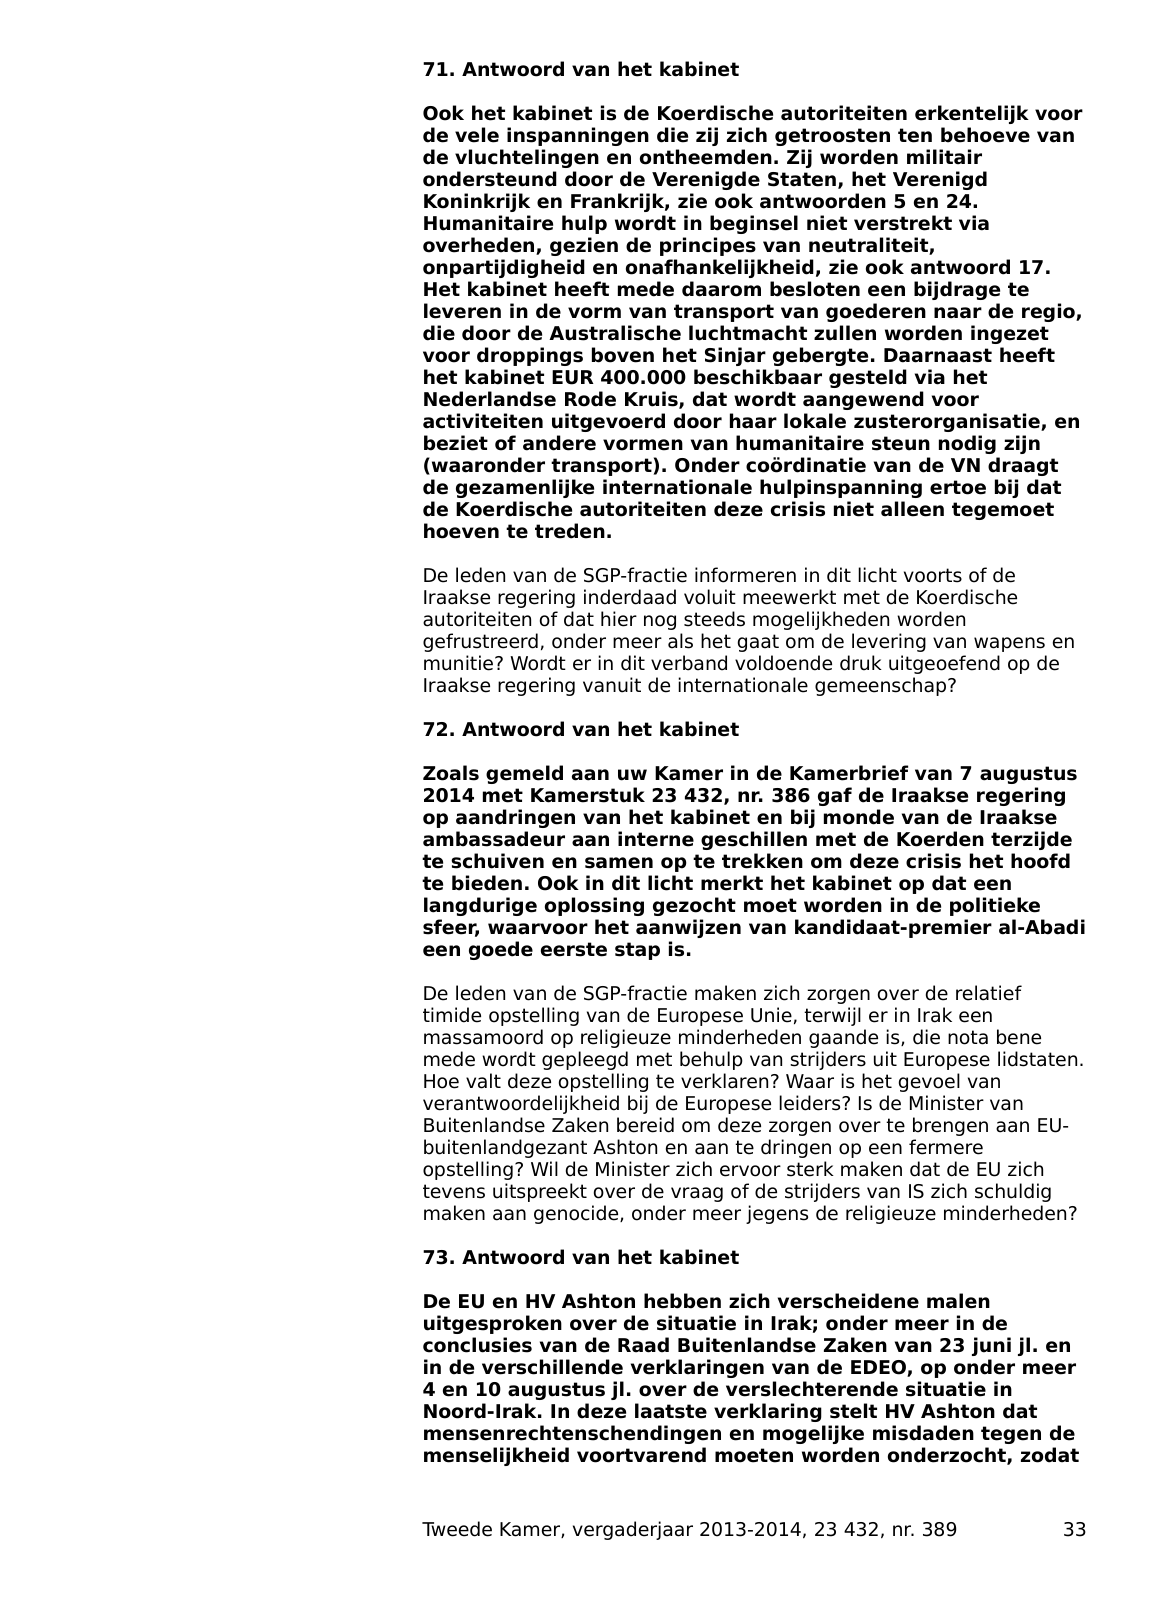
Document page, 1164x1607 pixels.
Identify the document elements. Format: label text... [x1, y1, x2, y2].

text De leden van de SGP-fractie informeren in dit licht voorts of de Iraakse regering inderdaad voluit meewerkt met de Koerdische autoriteiten of dat hier nog steeds mogelijkheden worden gefrustreerd, onder meer als het gaat om de levering van wapens en munitie? Wordt er in dit verband voldoende druk uitgeoefend op de Iraakse regering vanuit de internationale gemeenschap? [422, 565, 1087, 697]
subtitle 72. Antwoord van het kabinet [422, 719, 1087, 741]
text De EU en HV Ashton hebben zich verscheidene malen uitgesproken over de situatie in Irak; onder meer in de conclusies van de Raad Buitenlandse Zaken van 23 juni jl. en in de verschillende verklaringen van de EDEO, op onder meer 4 en 10 augustus jl. over de verslechterende situatie in Noord-Irak. In deze laatste verklaring stelt HV Ashton dat mensenrechtenschendingen en mogelijke misdaden tegen de menselijkheid voortvarend moeten worden onderzocht, zodat [422, 1291, 1087, 1467]
subtitle 73. Antwoord van het kabinet [422, 1247, 1087, 1269]
text De leden van de SGP-fractie maken zich zorgen over de relatief timide opstelling van de Europese Unie, terwijl er in Irak een massamoord op religieuze minderheden gaande is, die nota bene mede wordt gepleegd met behulp van strijders uit Europese lidstaten. Hoe valt deze opstelling te verklaren? Waar is het gevoel van verantwoordelijkheid bij de Europese leiders? Is de Minister van Buitenlandse Zaken bereid om deze zorgen over te brengen aan EU-buitenlandgezant Ashton en aan te dringen op een fermere opstelling? Wil de Minister zich ervoor sterk maken dat de EU zich tevens uitspreekt over de vraag of de strijders van IS zich schuldig maken aan genocide, onder meer jegens de religieuze minderheden? [422, 983, 1087, 1225]
text Ook het kabinet is de Koerdische autoriteiten erkentelijk voor de vele inspanningen die zij zich getroosten ten behoeve van de vluchtelingen en ontheemden. Zij worden militair ondersteund door de Verenigde Staten, het Verenigd Koninkrijk en Frankrijk, zie ook antwoorden 5 en 24. Humanitaire hulp wordt in beginsel niet verstrekt via overheden, gezien de principes van neutraliteit, onpartijdigheid en onafhankelijkheid, zie ook antwoord 17. Het kabinet heeft mede daarom besloten een bijdrage te leveren in de vorm van transport van goederen naar de regio, die door de Australische luchtmacht zullen worden ingezet voor droppings boven het Sinjar gebergte. Daarnaast heeft het kabinet EUR 400.000 beschikbaar gesteld via het Nederlandse Rode Kruis, dat wordt aangewend voor activiteiten uitgevoerd door haar lokale zusterorganisatie, en beziet of andere vormen van humanitaire steun nodig zijn (waaronder transport). Onder coördinatie van de VN draagt de gezamenlijke internationale hulpinspanning ertoe bij dat de Koerdische autoriteiten deze crisis niet alleen tegemoet hoeven te treden. [422, 103, 1087, 543]
text Zoals gemeld aan uw Kamer in de Kamerbrief van 7 augustus 2014 met Kamerstuk 23 432, nr. 386 gaf de Iraakse regering op aandringen van het kabinet en bij monde van de Iraakse ambassadeur aan interne geschillen met de Koerden terzijde te schuiven en samen op te trekken om deze crisis het hoofd te bieden. Ook in dit licht merkt het kabinet op dat een langdurige oplossing gezocht moet worden in de politieke sfeer, waarvoor het aanwijzen van kandidaat-premier al-Abadi een goede eerste stap is. [422, 763, 1087, 961]
subtitle 71. Antwoord van het kabinet [422, 59, 1087, 81]
